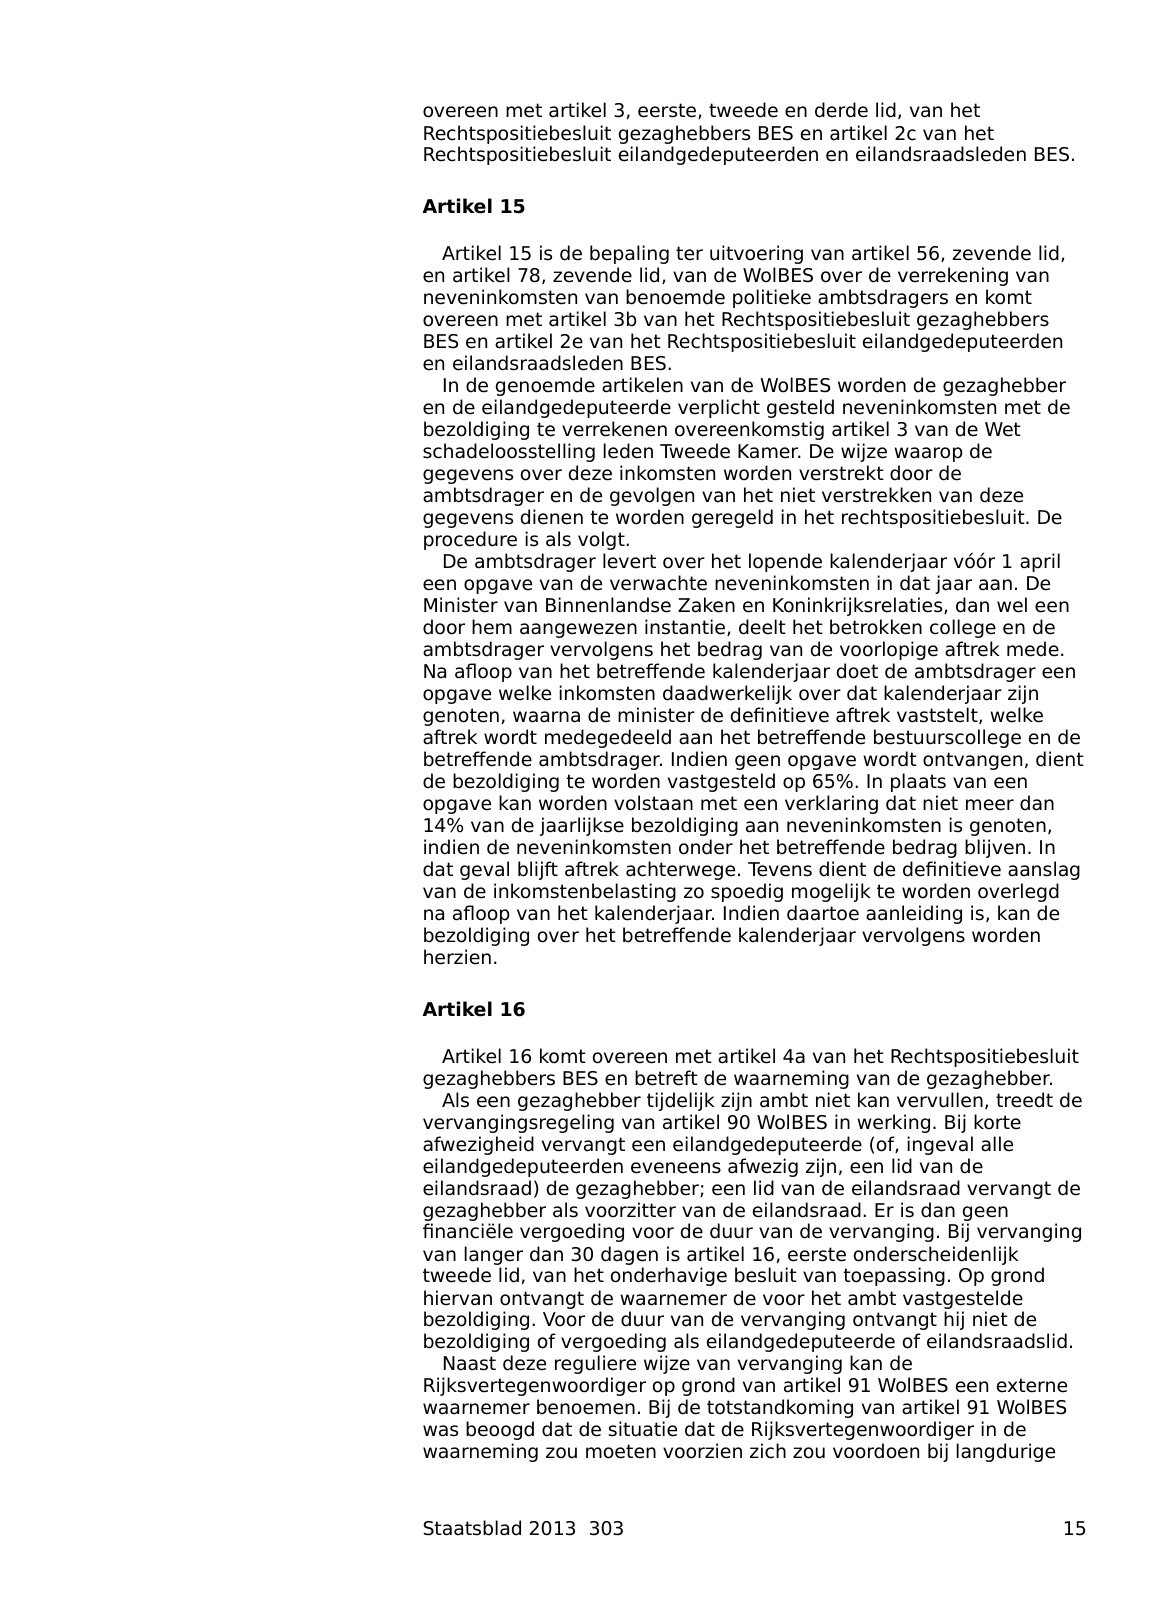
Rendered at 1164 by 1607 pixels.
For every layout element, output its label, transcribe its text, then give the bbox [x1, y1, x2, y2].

subtitle Artikel 16 [422, 999, 1087, 1021]
text Als een gezaghebber tijdelijk zijn ambt niet kan vervullen, treedt de vervangingsregeling van artikel 90 WolBES in werking. Bij korte afwezigheid vervangt een eilandgedeputeerde (of, ingeval alle eilandgedeputeerden eveneens afwezig zijn, een lid van de eilandsraad) de gezaghebber; een lid van de eilandsraad vervangt de gezaghebber als voorzitter van de eilandsraad. Er is dan geen financiële vergoeding voor de duur van de vervanging. Bij vervanging van langer dan 30 dagen is artikel 16, eerste onderscheidenlijk tweede lid, van het onderhavige besluit van toepassing. Op grond hiervan ontvangt de waarnemer de voor het ambt vastgestelde bezoldiging. Voor de duur van de vervanging ontvangt hij niet de bezoldiging of vergoeding als eilandgedeputeerde of eilandsraadslid. [422, 1089, 1087, 1353]
text In de genoemde artikelen van de WolBES worden de gezaghebber en de eilandgedeputeerde verplicht gesteld neveninkomsten met de bezoldiging te verrekenen overeenkomstig artikel 3 van de Wet schadeloosstelling leden Tweede Kamer. De wijze waarop de gegevens over deze inkomsten worden verstrekt door de ambtsdrager en de gevolgen van het niet verstrekken van deze gegevens dienen te worden geregeld in het rechtspositiebesluit. De procedure is als volgt. [422, 375, 1087, 551]
text Artikel 15 is de bepaling ter uitvoering van artikel 56, zevende lid, en artikel 78, zevende lid, van de WolBES over de verrekening van neveninkomsten van benoemde politieke ambtsdragers en komt overeen met artikel 3b van het Rechtspositiebesluit gezaghebbers BES en artikel 2e van het Rechtspositiebesluit eilandgedeputeerden en eilandsraadsleden BES. [422, 243, 1087, 375]
subtitle Artikel 15 [422, 196, 1087, 218]
text Naast deze reguliere wijze van vervanging kan de Rijksvertegenwoordiger op grond van artikel 91 WolBES een externe waarnemer benoemen. Bij de totstandkoming van artikel 91 WolBES was beoogd dat de situatie dat de Rijksvertegenwoordiger in de waarneming zou moeten voorzien zich zou voordoen bij langdurige [422, 1353, 1087, 1463]
text De ambtsdrager levert over het lopende kalenderjaar vóór 1 april een opgave van de verwachte neveninkomsten in dat jaar aan. De Minister van Binnenlandse Zaken en Koninkrijksrelaties, dan wel een door hem aangewezen instantie, deelt het betrokken college en de ambtsdrager vervolgens het bedrag van de voorlopige aftrek mede. Na afloop van het betreffende kalenderjaar doet de ambtsdrager een opgave welke inkomsten daadwerkelijk over dat kalenderjaar zijn genoten, waarna de minister de definitieve aftrek vaststelt, welke aftrek wordt medegedeeld aan het betreffende bestuurscollege en de betreffende ambtsdrager. Indien geen opgave wordt ontvangen, dient de bezoldiging te worden vastgesteld op 65%. In plaats van een opgave kan worden volstaan met een verklaring dat niet meer dan 14% van de jaarlijkse bezoldiging aan neveninkomsten is genoten, indien de neveninkomsten onder het betreffende bedrag blijven. In dat geval blijft aftrek achterwege. Tevens dient de definitieve aanslag van de inkomstenbelasting zo spoedig mogelijk te worden overlegd na afloop van het kalenderjaar. Indien daartoe aanleiding is, kan de bezoldiging over het betreffende kalenderjaar vervolgens worden herzien. [422, 551, 1087, 969]
text Artikel 16 komt overeen met artikel 4a van het Rechtspositiebesluit gezaghebbers BES en betreft de waarneming van de gezaghebber. [422, 1046, 1087, 1089]
text overeen met artikel 3, eerste, tweede en derde lid, van het Rechtspositiebesluit gezaghebbers BES en artikel 2c van het Rechtspositiebesluit eilandgedeputeerden en eilandsraadsleden BES. [422, 100, 1087, 166]
